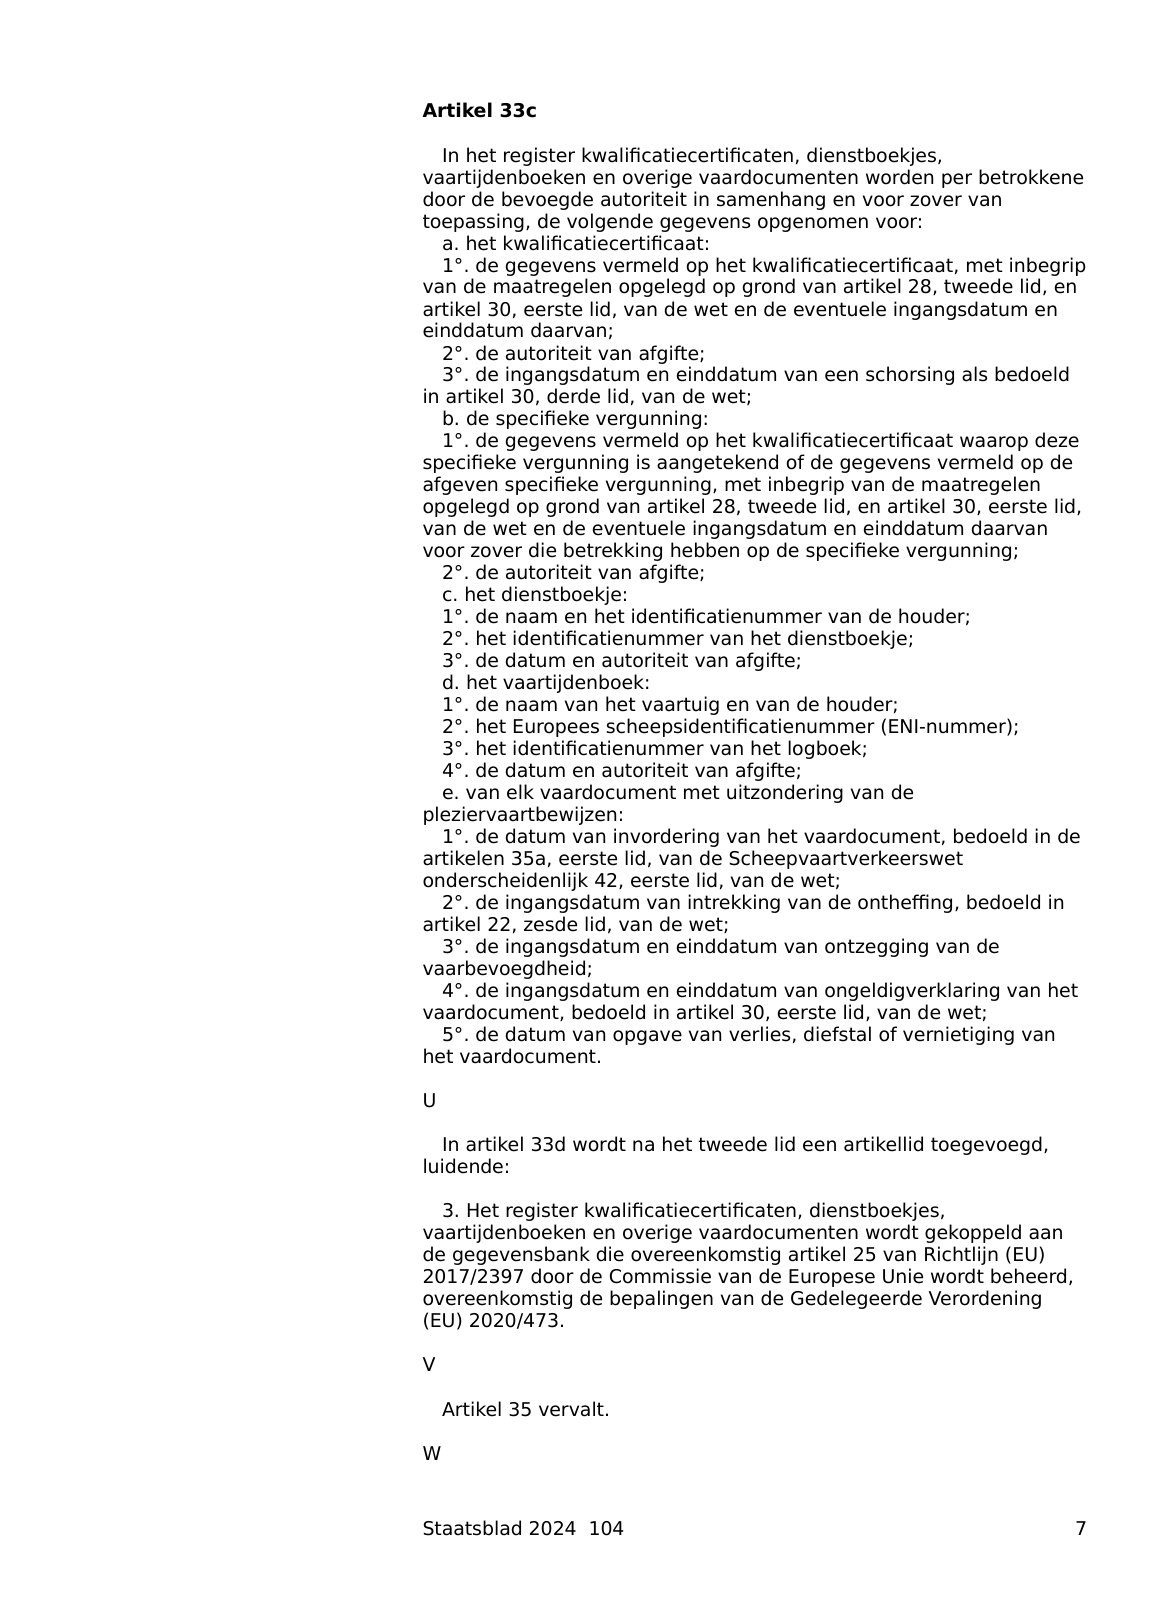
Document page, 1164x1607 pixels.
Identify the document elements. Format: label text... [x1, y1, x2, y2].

text e. van elk vaardocument met uitzondering van de pleziervaartbewijzen: [422, 782, 1087, 826]
text 5°. de datum van opgave van verlies, diefstal of vernietiging van het vaardocument. [422, 1024, 1087, 1068]
text 4°. de ingangsdatum en einddatum van ongeldigverklaring van het vaardocument, bedoeld in artikel 30, eerste lid, van de wet; [422, 980, 1087, 1024]
text V [422, 1354, 1087, 1376]
text 2°. de autoriteit van afgifte; [422, 342, 1087, 364]
text 1°. de gegevens vermeld op het kwalificatiecertificaat waarop deze specifieke vergunning is aangetekend of de gegevens vermeld op de afgeven specifieke vergunning, met inbegrip van de maatregelen opgelegd op grond van artikel 28, tweede lid, en artikel 30, eerste lid, van de wet en de eventuele ingangsdatum en einddatum daarvan voor zover die betrekking hebben op de specifieke vergunning; [422, 430, 1087, 562]
text 1°. de naam en het identificatienummer van de houder; [422, 606, 1087, 628]
text c. het dienstboekje: [422, 584, 1087, 606]
text 2°. de autoriteit van afgifte; [422, 562, 1087, 584]
text 3°. de ingangsdatum en einddatum van ontzegging van de vaarbevoegdheid; [422, 936, 1087, 980]
text 3°. het identificatienummer van het logboek; [422, 738, 1087, 760]
text 2°. de ingangsdatum van intrekking van de ontheffing, bedoeld in artikel 22, zesde lid, van de wet; [422, 892, 1087, 936]
text In artikel 33d wordt na het tweede lid een artikellid toegevoegd, luidende: [422, 1134, 1087, 1178]
text Artikel 35 vervalt. [422, 1398, 1087, 1420]
text U [422, 1090, 1087, 1112]
text 1°. de naam van het vaartuig en van de houder; [422, 694, 1087, 716]
text 1°. de gegevens vermeld op het kwalificatiecertificaat, met inbegrip van de maatregelen opgelegd op grond van artikel 28, tweede lid, en artikel 30, eerste lid, van de wet en de eventuele ingangsdatum en einddatum daarvan; [422, 254, 1087, 342]
text 1°. de datum van invordering van het vaardocument, bedoeld in de artikelen 35a, eerste lid, van de Scheepvaartverkeerswet onderscheidenlijk 42, eerste lid, van de wet; [422, 826, 1087, 892]
text d. het vaartijdenboek: [422, 672, 1087, 694]
text 3. Het register kwalificatiecertificaten, dienstboekjes, vaartijdenboeken en overige vaardocumenten wordt gekoppeld aan de gegevensbank die overeenkomstig artikel 25 van Richtlijn (EU) 2017/2397 door de Commissie van de Europese Unie wordt beheerd, overeenkomstig de bepalingen van de Gedelegeerde Verordening (EU) 2020/473. [422, 1200, 1087, 1332]
text 3°. de datum en autoriteit van afgifte; [422, 650, 1087, 672]
text 4°. de datum en autoriteit van afgifte; [422, 760, 1087, 782]
text 3°. de ingangsdatum en einddatum van een schorsing als bedoeld in artikel 30, derde lid, van de wet; [422, 364, 1087, 408]
text 2°. het Europees scheepsidentificatienummer (ENI-nummer); [422, 716, 1087, 738]
text W [422, 1443, 1087, 1464]
text In het register kwalificatiecertificaten, dienstboekjes, vaartijdenboeken en overige vaardocumenten worden per betrokkene door de bevoegde autoriteit in samenhang en voor zover van toepassing, de volgende gegevens opgenomen voor: [422, 144, 1087, 232]
subtitle Artikel 33c [422, 100, 1087, 122]
text a. het kwalificatiecertificaat: [422, 232, 1087, 254]
text 2°. het identificatienummer van het dienstboekje; [422, 628, 1087, 650]
text b. de specifieke vergunning: [422, 408, 1087, 430]
